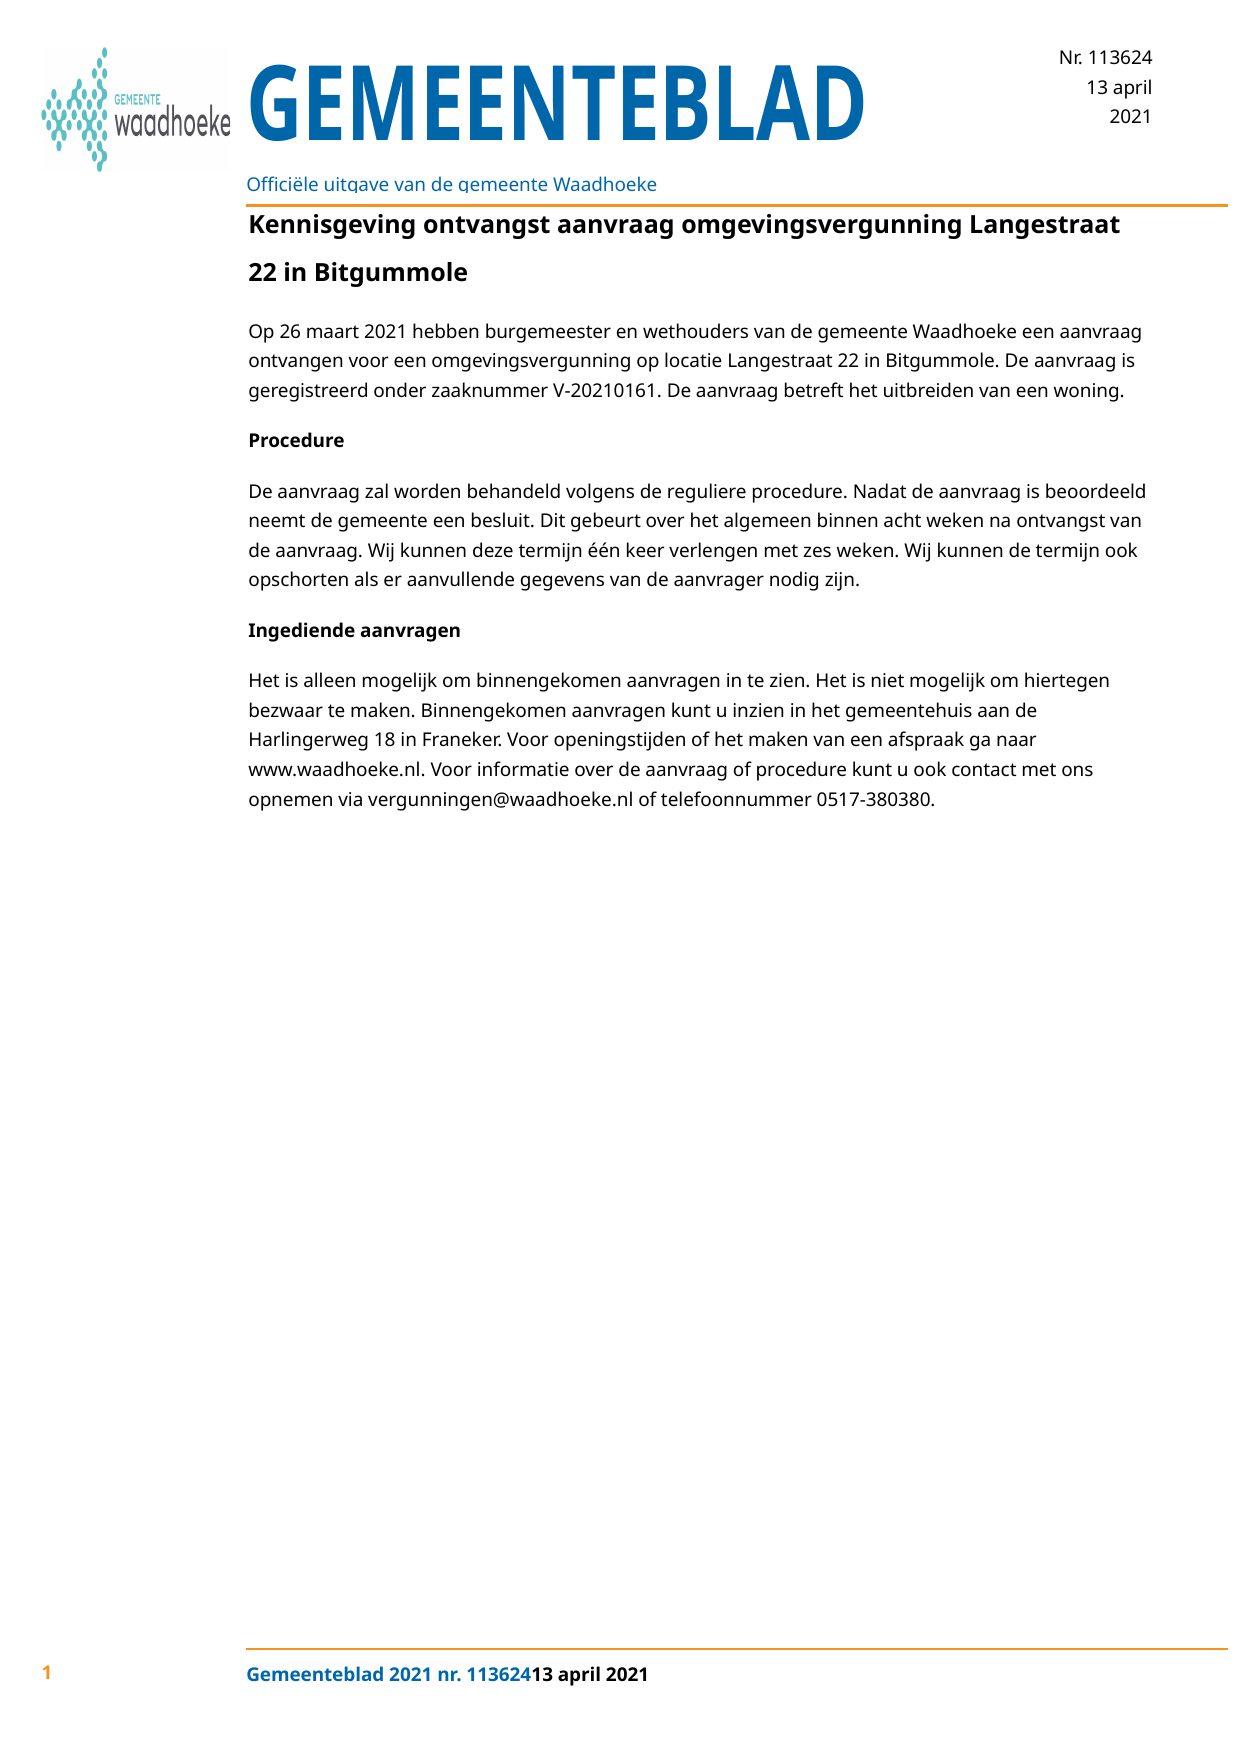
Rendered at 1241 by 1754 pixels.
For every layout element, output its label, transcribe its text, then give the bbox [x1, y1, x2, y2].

picture [41, 47, 231, 172]
text Op 26 maart 2021 hebben burgemeester en wethouders van de gemeente Waadhoeke een aanvraag ontvangen voor een omgevingsvergunning op locatie Langestraat 22 in Bitgummole. De aanvraag is geregistreerd onder zaaknummer V-20210161. De aanvraag betreft het uitbreiden van een woning. [248, 318, 1152, 403]
text Kennisgeving ontvangst aanvraag omgevingsvergunning Langestraat 22 in Bitgummole [248, 207, 1152, 288]
text Ingediende aanvragen [248, 617, 1152, 643]
text De aanvraag zal worden behandeld volgens de reguliere procedure. Nadat de aanvraag is beoordeeld neemt de gemeente een besluit. Dit gebeurt over het algemeen binnen acht weken na ontvangst van de aanvraag. Wij kunnen deze termijn één keer verlengen met zes weken. Wij kunnen de termijn ook opschorten als er aanvullende gegevens van de aanvrager nodig zijn. [248, 478, 1152, 592]
text Het is alleen mogelijk om binnengekomen aanvragen in te zien. Het is niet mogelijk om hiertegen bezwaar te maken. Binnengekomen aanvragen kunt u inzien in het gemeentehuis aan de Harlingerweg 18 in Franeker. Voor openingstijden of het maken van een afspraak ga naar www.waadhoeke.nl. Voor informatie over de aanvraag of procedure kunt u ook contact met ons opnemen via vergunningen@waadhoeke.nl of telefoonnummer 0517-380380. [248, 667, 1152, 812]
text Procedure [248, 427, 1152, 453]
